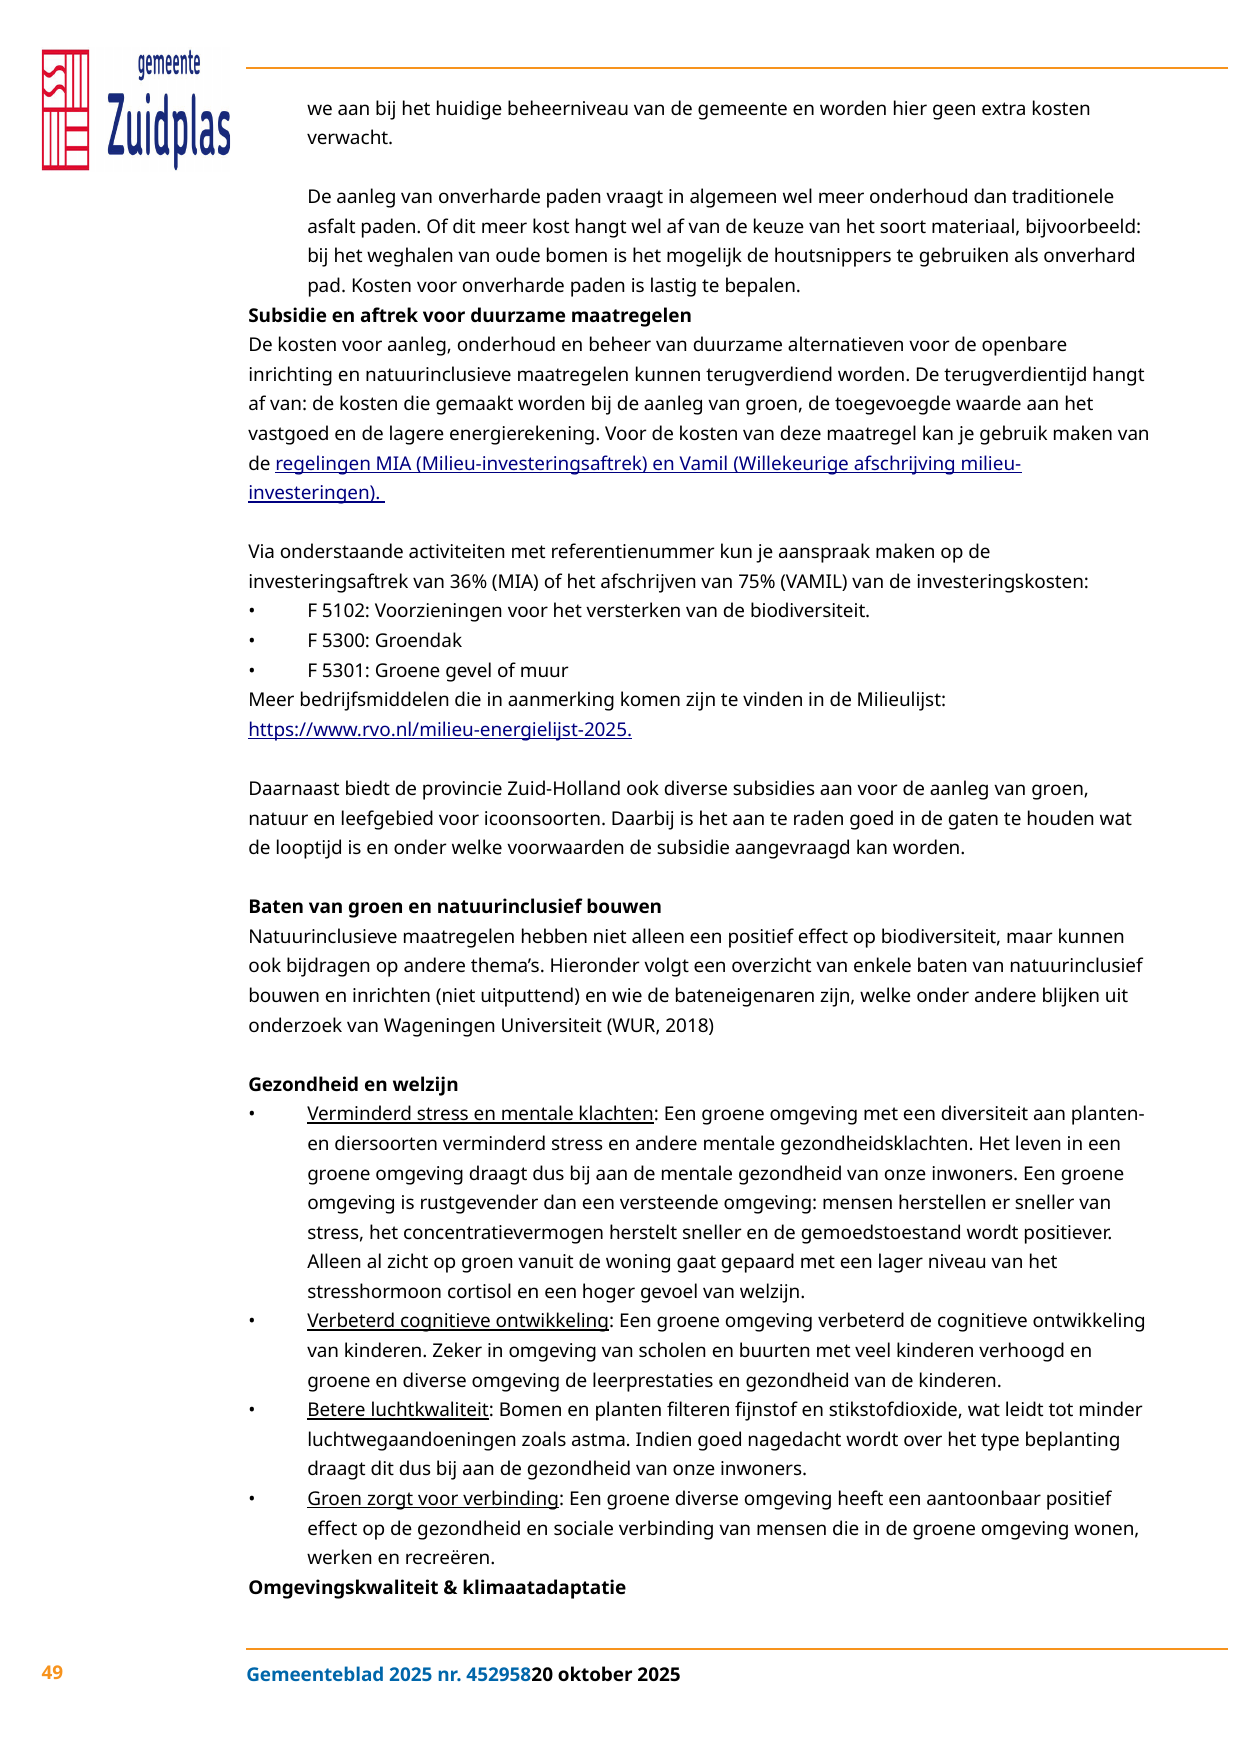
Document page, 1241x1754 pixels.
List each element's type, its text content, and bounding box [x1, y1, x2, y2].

text Daarnaast biedt de provincie Zuid-Holland ook diverse subsidies aan voor de aanleg van groen, natuur en leefgebied voor icoonsoorten. Daarbij is het aan te raden goed in de gaten te houden wat de looptijd is en onder welke voorwaarden de subsidie aangevraagd kan worden. [248, 775, 1152, 860]
text De kosten voor aanleg, onderhoud en beheer van duurzame alternatieven voor de openbare inrichting en natuurinclusieve maatregelen kunnen terugverdiend worden. De terugverdientijd hangt af van: de kosten die gemaakt worden bij de aanleg van groen, de toegevoegde waarde aan het vastgoed en de lagere energierekening. Voor de kosten van deze maatregel kan je gebruik maken van de regelingen MIA (Milieu-investeringsaftrek) en Vamil (Willekeurige afschrijving milieu-investeringen). [248, 331, 1152, 505]
text Natuurinclusieve maatregelen hebben niet alleen een positief effect op biodiversiteit, maar kunnen ook bijdragen op andere thema’s. Hieronder volgt een overzicht van enkele baten van natuurinclusief bouwen en inrichten (niet uitputtend) en wie de bateneigenaren zijn, welke onder andere blijken uit onderzoek van Wageningen Universiteit (WUR, 2018) [248, 923, 1152, 1038]
list F 5300: Groendak [248, 627, 1152, 653]
text Gezondheid en welzijn [248, 1071, 1152, 1097]
text Omgevingskwaliteit & klimaatadaptatie [248, 1574, 1152, 1600]
list F 5102: Voorzieningen voor het versterken van de biodiversiteit. [248, 598, 1152, 623]
list Groen zorgt voor verbinding: Een groene diverse omgeving heeft een aantoonbaar positief effect op de gezondheid en sociale verbinding van mensen die in de groene omgeving wonen, werken en recreëren. [248, 1485, 1152, 1570]
list F 5301: Groene gevel of muur [248, 657, 1152, 683]
list Verbeterd cognitieve ontwikkeling: Een groene omgeving verbeterd de cognitieve ontwikkeling van kinderen. Zeker in omgeving van scholen en buurten met veel kinderen verhoogd en groene en diverse omgeving de leerprestaties en gezondheid van de kinderen. [248, 1308, 1152, 1393]
list Verminderd stress en mentale klachten: Een groene omgeving met een diversiteit aan planten- en diersoorten verminderd stress en andere mentale gezondheidsklachten. Het leven in een groene omgeving draagt dus bij aan de mentale gezondheid van onze inwoners. Een groene omgeving is rustgevender dan een versteende omgeving: mensen herstellen er sneller van stress, het concentratievermogen herstelt sneller en de gemoedstoestand wordt positiever. Alleen al zicht op groen vanuit de woning gaat gepaard met een lager niveau van het stresshormoon cortisol en een hoger gevoel van welzijn. [248, 1101, 1152, 1304]
picture [41, 47, 231, 172]
list De aanleg van onverharde paden vraagt in algemeen wel meer onderhoud dan traditionele asfalt paden. Of dit meer kost hangt wel af van de keuze van het soort materiaal, bijvoorbeeld: bij het weghalen van oude bomen is het mogelijk de houtsnippers te gebruiken als onverhard pad. Kosten voor onverharde paden is lastig te bepalen. [248, 183, 1152, 298]
list Betere luchtkwaliteit: Bomen en planten filteren fijnstof en stikstofdioxide, wat leidt tot minder luchtwegaandoeningen zoals astma. Indien goed nagedacht wordt over het type beplanting draagt dit dus bij aan de gezondheid van onze inwoners. [248, 1396, 1152, 1481]
text Via onderstaande activiteiten met referentienummer kun je aanspraak maken op de investeringsaftrek van 36% (MIA) of het afschrijven van 75% (VAMIL) van de investeringskosten: [248, 538, 1152, 594]
text Baten van groen en natuurinclusief bouwen [248, 893, 1152, 919]
text Subsidie en aftrek voor duurzame maatregelen [248, 302, 1152, 328]
text Meer bedrijfsmiddelen die in aanmerking komen zijn te vinden in de Milieulijst: https://www.rvo.nl/milieu-energielijst-2025. [248, 686, 1152, 742]
list we aan bij het huidige beheerniveau van de gemeente en worden hier geen extra kosten verwacht. [248, 95, 1152, 150]
